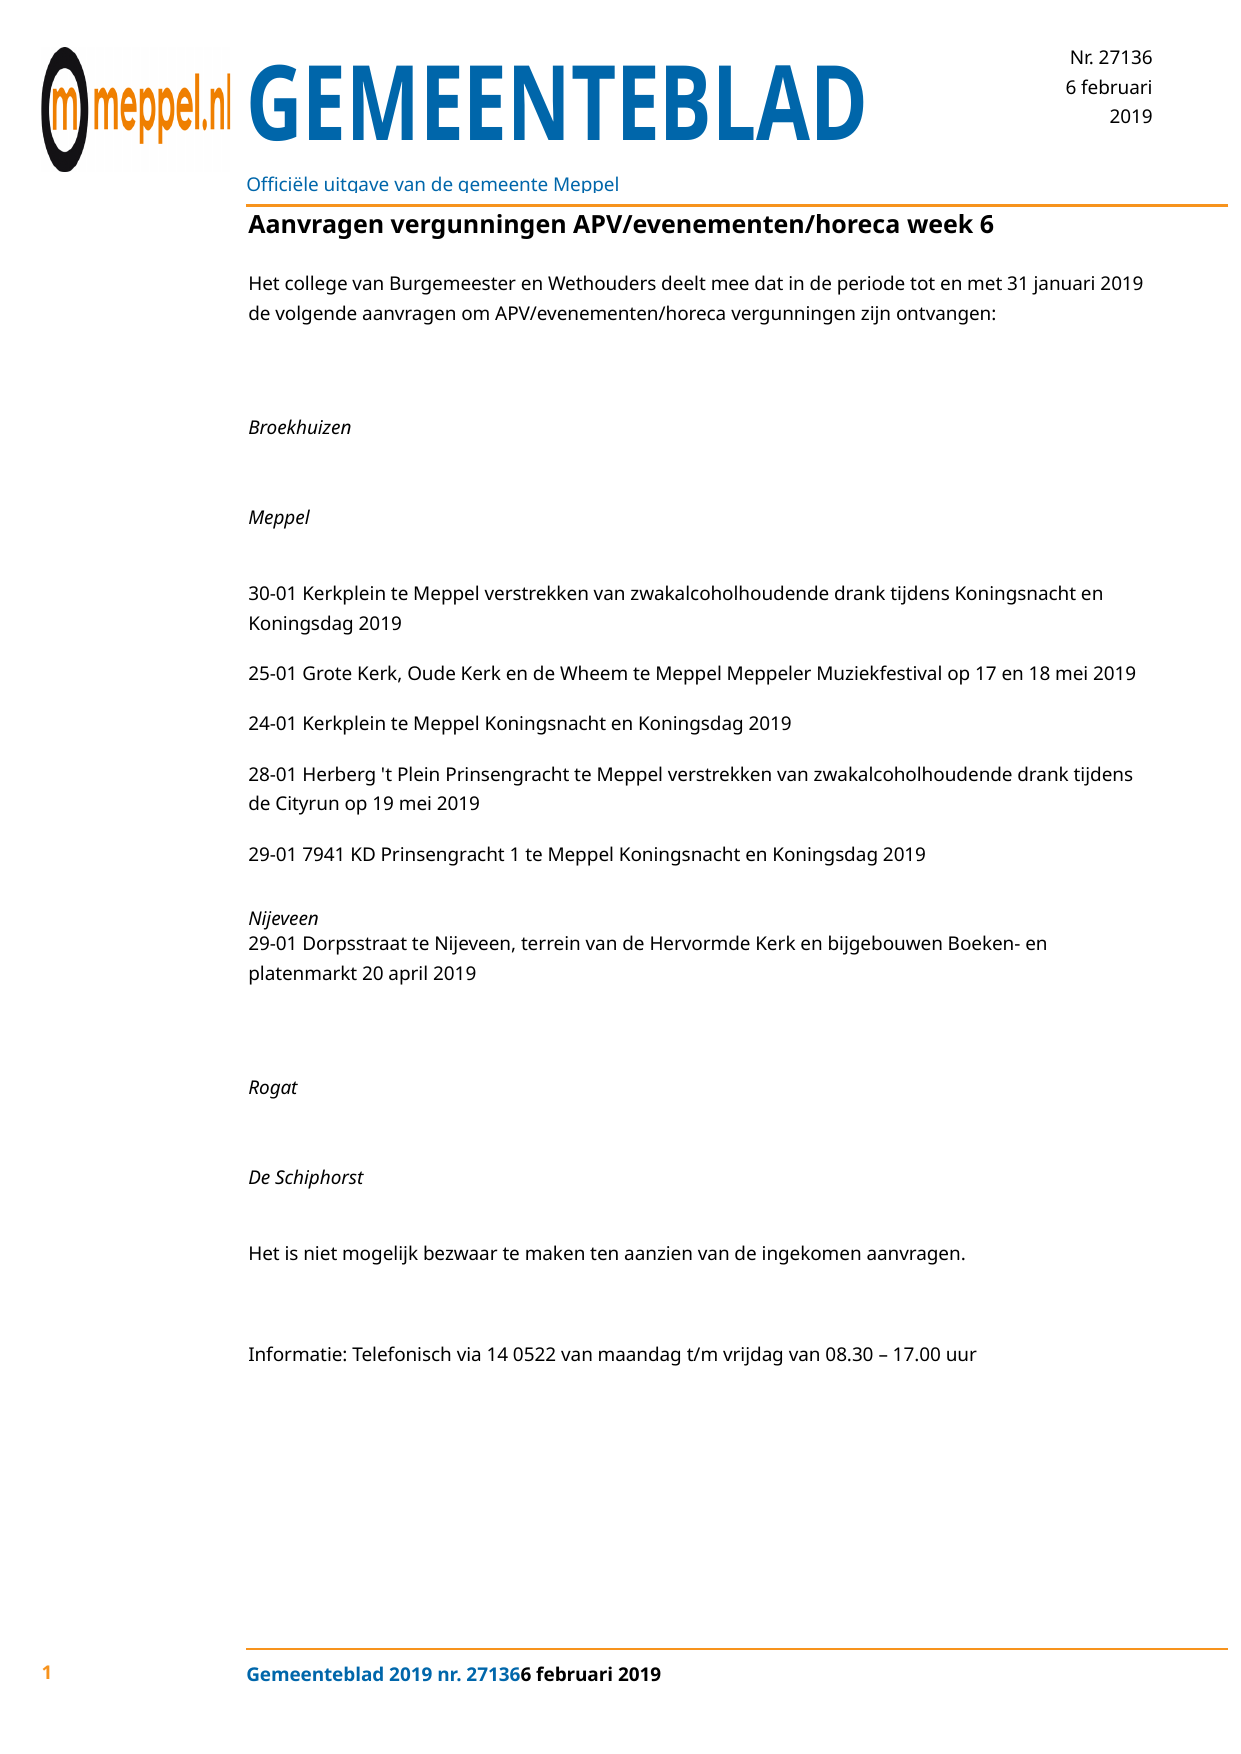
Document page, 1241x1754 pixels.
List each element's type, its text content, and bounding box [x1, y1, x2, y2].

picture [41, 47, 231, 172]
text Het college van Burgemeester en Wethouders deelt mee dat in de periode tot en met 31 januari 2019 de volgende aanvragen om APV/evenementen/horeca vergunningen zijn ontvangen: [248, 270, 1152, 326]
text 24-01 Kerkplein te Meppel Koningsnacht en Koningsdag 2019 [248, 711, 1152, 736]
text 25-01 Grote Kerk, Oude Kerk en de Wheem te Meppel Meppeler Muziekfestival op 17 en 18 mei 2019 [248, 660, 1152, 686]
text Aanvragen vergunningen APV/evenementen/horeca week 6 [248, 207, 1152, 241]
text Het is niet mogelijk bezwaar te maken ten aanzien van de ingekomen aanvragen. [248, 1240, 1152, 1266]
text De Schiphorst [248, 1164, 1152, 1190]
text 29-01 7941 KD Prinsengracht 1 te Meppel Koningsnacht en Koningsdag 2019 [248, 841, 1152, 867]
text Broekhuizen [248, 414, 1152, 440]
text Nijeveen [248, 905, 1152, 931]
text Rogat [248, 1074, 1152, 1100]
text Informatie: Telefonisch via 14 0522 van maandag t/m vrijdag van 08.30 – 17.00 uur [248, 1341, 1152, 1367]
text 29-01 Dorpsstraat te Nijeveen, terrein van de Hervormde Kerk en bijgebouwen Boeken- en platenmarkt 20 april 2019 [248, 931, 1152, 986]
text 30-01 Kerkplein te Meppel verstrekken van zwakalcoholhoudende drank tijdens Koningsnacht en Koningsdag 2019 [248, 580, 1152, 635]
text 28-01 Herberg 't Plein Prinsengracht te Meppel verstrekken van zwakalcoholhoudende drank tijdens de Cityrun op 19 mei 2019 [248, 761, 1152, 816]
text Meppel [248, 504, 1152, 530]
